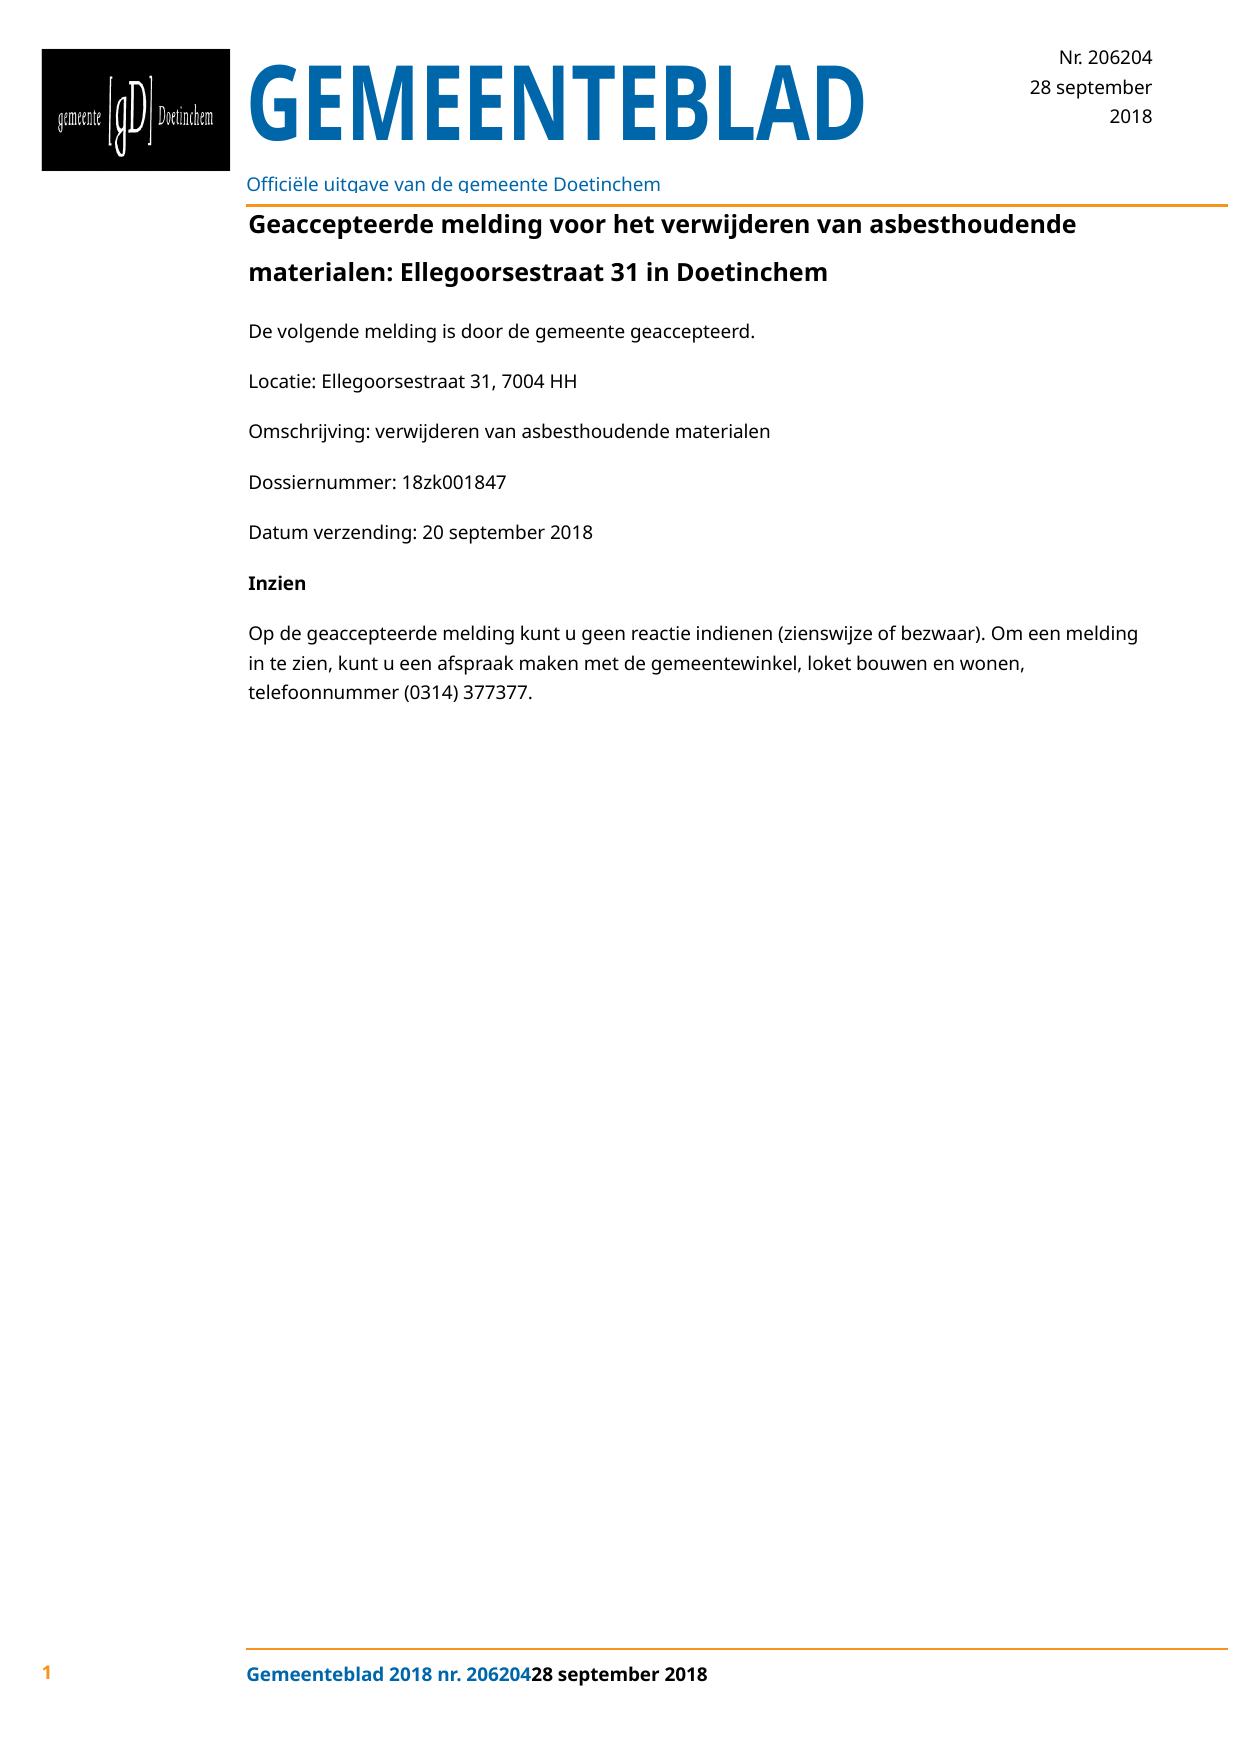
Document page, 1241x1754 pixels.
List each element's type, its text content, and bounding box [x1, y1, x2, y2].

picture [41, 47, 231, 172]
text Dossiernummer: 18zk001847 [248, 469, 1152, 495]
text Omschrijving: verwijderen van asbesthoudende materialen [248, 419, 1152, 444]
text Op de geaccepteerde melding kunt u geen reactie indienen (zienswijze of bezwaar). Om een melding in te zien, kunt u een afspraak maken met de gemeentewinkel, loket bouwen en wonen, telefoonnummer (0314) 377377. [248, 620, 1152, 705]
text Locatie: Ellegoorsestraat 31, 7004 HH [248, 368, 1152, 394]
text Datum verzending: 20 september 2018 [248, 519, 1152, 545]
text Geaccepteerde melding voor het verwijderen van asbesthoudende materialen: Ellegoorsestraat 31 in Doetinchem [248, 207, 1152, 288]
text Inzien [248, 570, 1152, 596]
text De volgende melding is door de gemeente geaccepteerd. [248, 318, 1152, 344]
